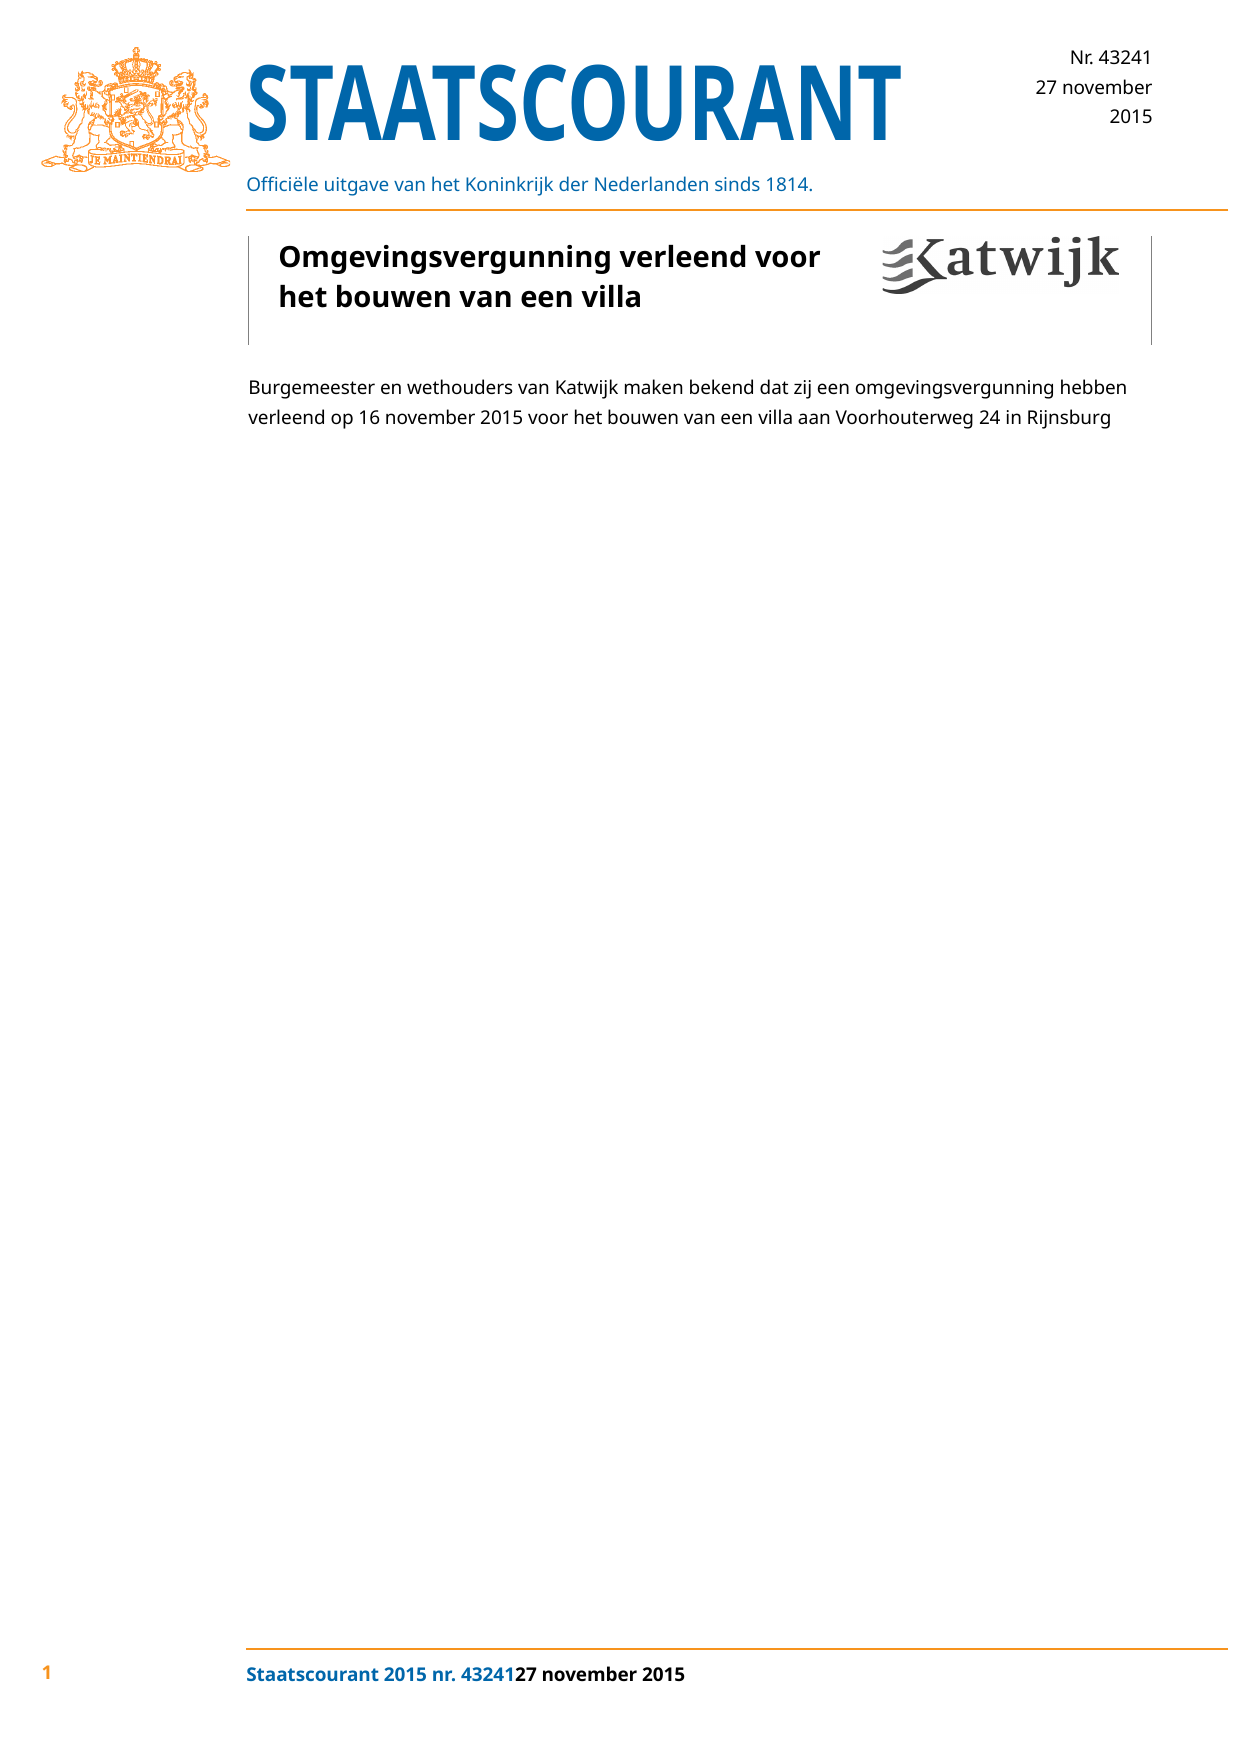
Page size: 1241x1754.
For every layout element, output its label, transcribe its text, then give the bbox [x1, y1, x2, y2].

picture [882, 236, 1119, 294]
text Burgemeester en wethouders van Katwijk maken bekend dat zij een omgevingsvergunning hebben verleend op 16 november 2015 voor het bouwen van een villa aan Voorhouterweg 24 in Rijnsburg [248, 374, 1152, 429]
picture [41, 47, 231, 172]
table_header [1119, 236, 1151, 293]
table_header [850, 236, 882, 293]
table_header [850, 294, 1151, 345]
table_header Omgevingsvergunning verleend voor het bouwen van een villa [249, 236, 850, 345]
